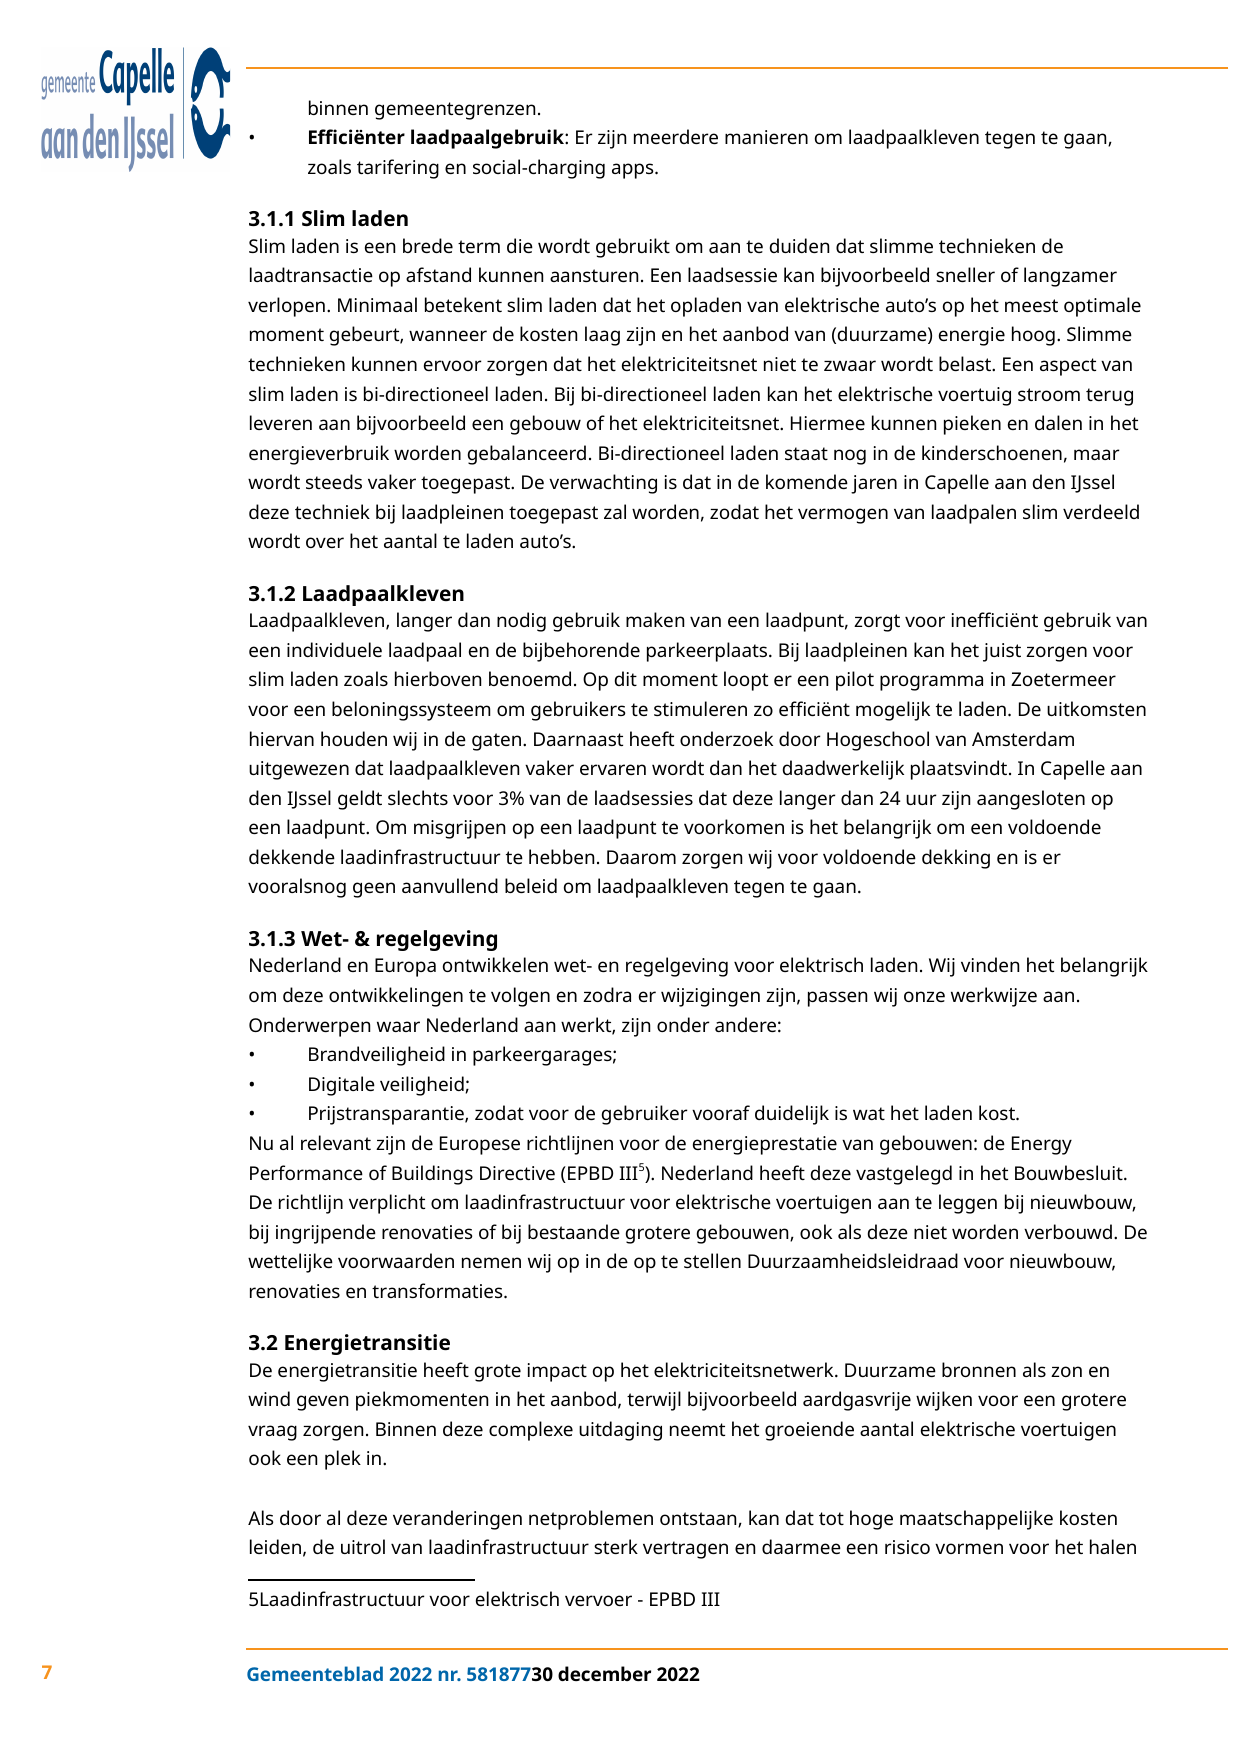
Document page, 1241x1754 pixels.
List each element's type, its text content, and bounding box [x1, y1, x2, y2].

text Nu al relevant zijn de Europese richtlijnen voor de energieprestatie van gebouwen: de Energy Performance of Buildings Directive (EPBD III). Nederland heeft deze vastgelegd in het Bouwbesluit. De richtlijn verplicht om laadinfrastructuur voor elektrische voertuigen aan te leggen bij nieuwbouw, bij ingrijpende renovaties of bij bestaande grotere gebouwen, ook als deze niet worden verbouwd. De wettelijke voorwaarden nemen wij op in de op te stellen Duurzaamheidsleidraad voor nieuwbouw, renovaties en transformaties. [248, 1130, 1152, 1304]
text De energietransitie heeft grote impact op het elektriciteitsnetwerk. Duurzame bronnen als zon en wind geven piekmomenten in het aanbod, terwijl bijvoorbeeld aardgasvrije wijken voor een grotere vraag zorgen. Binnen deze complexe uitdaging neemt het groeiende aantal elektrische voertuigen ook een plek in. [248, 1357, 1152, 1471]
text 3.2 Energietransitie [248, 1328, 1152, 1357]
text Laadpaalkleven, langer dan nodig gebruik maken van een laadpunt, zorgt voor inefficiënt gebruik van een individuele laadpaal en de bijbehorende parkeerplaats. Bij laadpleinen kan het juist zorgen voor slim laden zoals hierboven benoemd. Op dit moment loopt er een pilot programma in Zoetermeer voor een beloningssysteem om gebruikers te stimuleren zo efficiënt mogelijk te laden. De uitkomsten hiervan houden wij in de gaten. Daarnaast heeft onderzoek door Hogeschool van Amsterdam uitgewezen dat laadpaalkleven vaker ervaren wordt dan het daadwerkelijk plaatsvindt. In Capelle aan den IJssel geldt slechts voor 3% van de laadsessies dat deze langer dan 24 uur zijn aangesloten op een laadpunt. Om misgrijpen op een laadpunt te voorkomen is het belangrijk om een voldoende dekkende laadinfrastructuur te hebben. Daarom zorgen wij voor voldoende dekking en is er vooralsnog geen aanvullend beleid om laadpaalkleven tegen te gaan. [248, 607, 1152, 899]
text Slim laden is een brede term die wordt gebruikt om aan te duiden dat slimme technieken de laadtransactie op afstand kunnen aansturen. Een laadsessie kan bijvoorbeeld sneller of langzamer verlopen. Minimaal betekent slim laden dat het opladen van elektrische auto’s op het meest optimale moment gebeurt, wanneer de kosten laag zijn en het aanbod van (duurzame) energie hoog. Slimme technieken kunnen ervoor zorgen dat het elektriciteitsnet niet te zwaar wordt belast. Een aspect van slim laden is bi-directioneel laden. Bij bi-directioneel laden kan het elektrische voertuig stroom terug leveren aan bijvoorbeeld een gebouw of het elektriciteitsnet. Hiermee kunnen pieken en dalen in het energieverbruik worden gebalanceerd. Bi-directioneel laden staat nog in de kinderschoenen, maar wordt steeds vaker toegepast. De verwachting is dat in de komende jaren in Capelle aan den IJssel deze techniek bij laadpleinen toegepast zal worden, zodat het vermogen van laadpalen slim verdeeld wordt over het aantal te laden auto’s. [248, 233, 1152, 554]
picture [41, 47, 231, 172]
list Brandveiligheid in parkeergarages; [248, 1041, 1152, 1067]
list Prijstransparantie, zodat voor de gebruiker vooraf duidelijk is wat het laden kost. [248, 1101, 1152, 1126]
text Onderwerpen waar Nederland aan werkt, zijn onder andere: [248, 1012, 1152, 1037]
text 3.1.1 Slim laden [248, 204, 1152, 233]
list binnen gemeentegrenzen. [248, 95, 1152, 121]
text 3.1.2 Laadpaalkleven [248, 579, 1152, 607]
list Efficiënter laadpaalgebruik: Er zijn meerdere manieren om laadpaalkleven tegen te gaan, zoals tarifering en social-charging apps. [248, 124, 1152, 180]
text Laadinfrastructuur voor elektrisch vervoer - EPBD III [248, 1586, 1152, 1612]
list Digitale veiligheid; [248, 1071, 1152, 1097]
text Nederland en Europa ontwikkelen wet- en regelgeving voor elektrisch laden. Wij vinden het belangrijk om deze ontwikkelingen te volgen en zodra er wijzigingen zijn, passen wij onze werkwijze aan. [248, 953, 1152, 1008]
text Als door al deze veranderingen netproblemen ontstaan, kan dat tot hoge maatschappelijke kosten leiden, de uitrol van laadinfrastructuur sterk vertragen en daarmee een risico vormen voor het halen [248, 1505, 1152, 1560]
text 3.1.3 Wet- & regelgeving [248, 924, 1152, 953]
